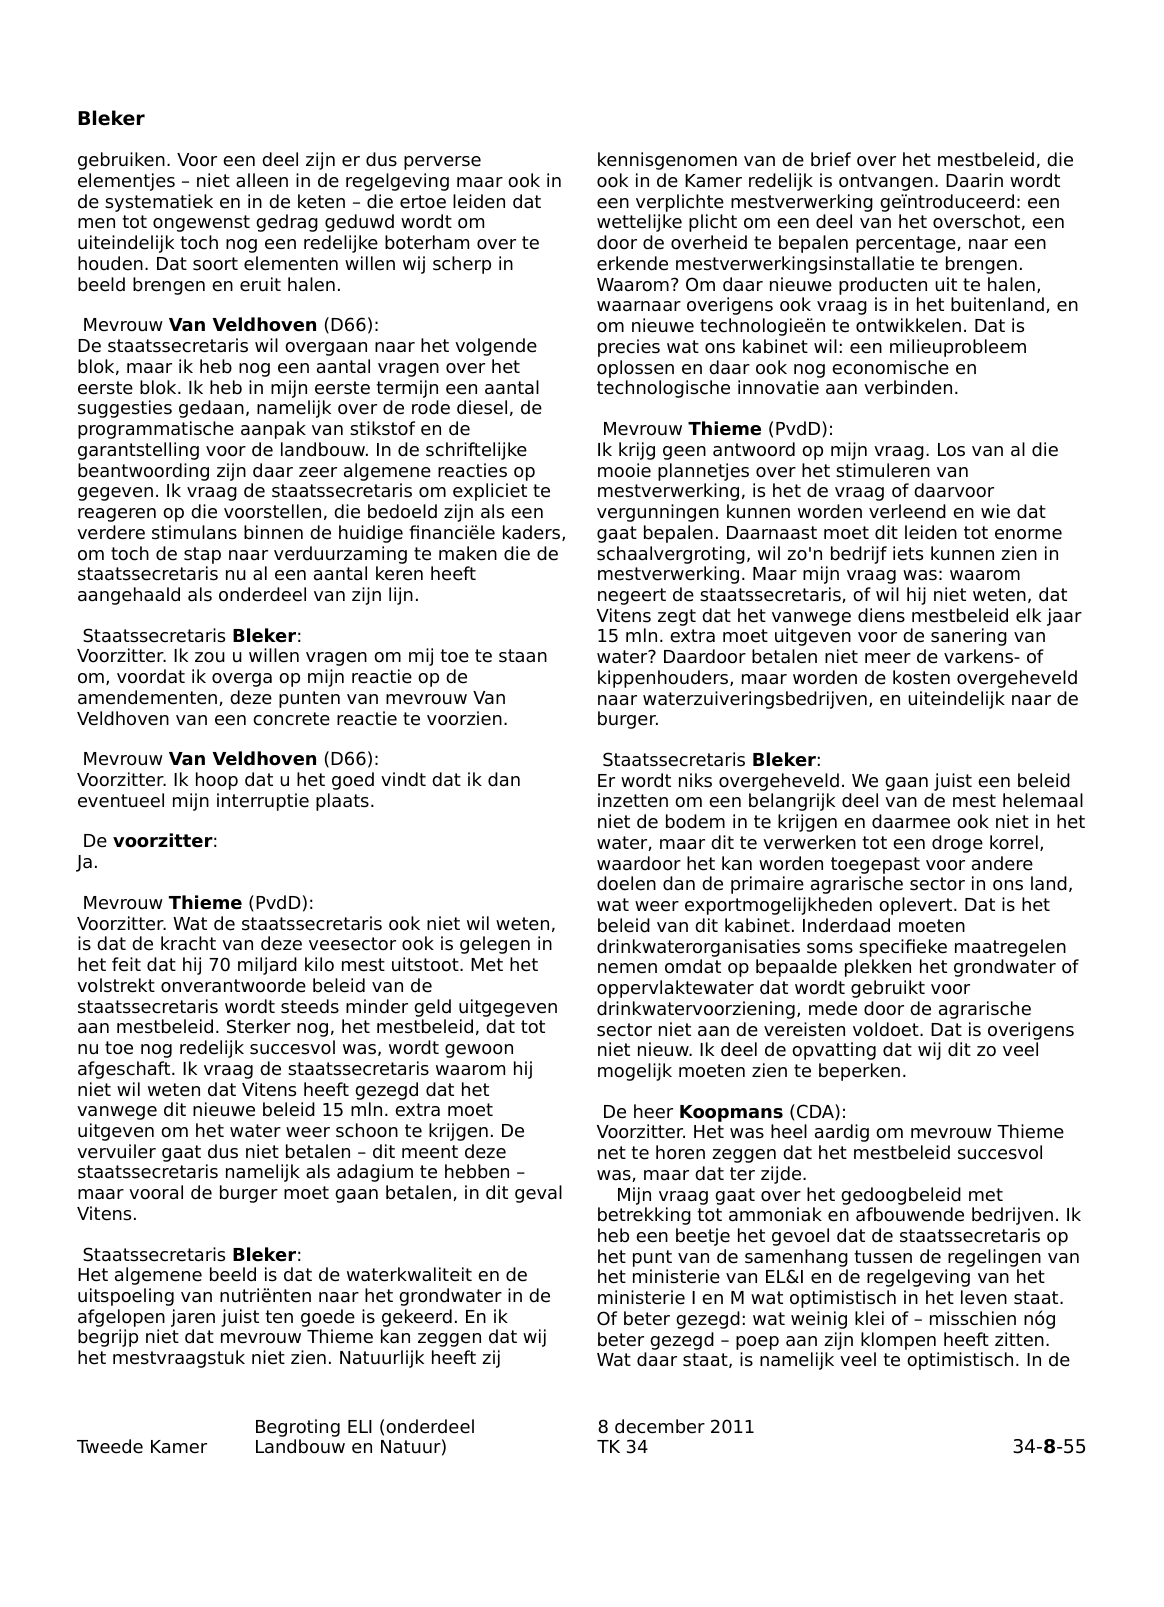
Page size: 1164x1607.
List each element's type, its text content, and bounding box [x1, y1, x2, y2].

text Staatssecretaris Bleker: [77, 626, 567, 646]
text Voorzitter. Het was heel aardig om mevrouw Thieme net te horen zeggen dat het mestbeleid succesvol was, maar dat ter zijde. [596, 1122, 1087, 1184]
text Er wordt niks overgeheveld. We gaan juist een beleid inzetten om een belangrijk deel van de mest helemaal niet de bodem in te krijgen en daarmee ook niet in het water, maar dit te verwerken tot een droge korrel, waardoor het kan worden toegepast voor andere doelen dan de primaire agrarische sector in ons land, wat weer exportmogelijkheden oplevert. Dat is het beleid van dit kabinet. Inderdaad moeten drinkwaterorganisaties soms specifieke maatregelen nemen omdat op bepaalde plekken het grondwater of oppervlaktewater dat wordt gebruikt voor drinkwatervoorziening, mede door de agrarische sector niet aan de vereisten voldoet. Dat is overigens niet nieuw. Ik deel de opvatting dat wij dit zo veel mogelijk moeten zien te beperken. [596, 771, 1087, 1082]
text gebruiken. Voor een deel zijn er dus perverse elementjes – niet alleen in de regelgeving maar ook in de systematiek en in de keten – die ertoe leiden dat men tot ongewenst gedrag geduwd wordt om uiteindelijk toch nog een redelijke boterham over te houden. Dat soort elementen willen wij scherp in beeld brengen en eruit halen. [77, 150, 567, 295]
text Staatssecretaris Bleker: [596, 750, 1087, 771]
text Mevrouw Thieme (PvdD): [596, 419, 1087, 440]
text De heer Koopmans (CDA): [596, 1102, 1087, 1122]
text De staatssecretaris wil overgaan naar het volgende blok, maar ik heb nog een aantal vragen over het eerste blok. Ik heb in mijn eerste termijn een aantal suggesties gedaan, namelijk over de rode diesel, de programmatische aanpak van stikstof en de garantstelling voor de landbouw. In de schriftelijke beantwoording zijn daar zeer algemene reacties op gegeven. Ik vraag de staatssecretaris om expliciet te reageren op die voorstellen, die bedoeld zijn als een verdere stimulans binnen de huidige financiële kaders, om toch de stap naar verduurzaming te maken die de staatssecretaris nu al een aantal keren heeft aangehaald als onderdeel van zijn lijn. [77, 336, 567, 606]
text Voorzitter. Ik hoop dat u het goed vindt dat ik dan eventueel mijn interruptie plaats. [77, 770, 567, 811]
text Mevrouw Thieme (PvdD): [77, 893, 567, 913]
text Ik krijg geen antwoord op mijn vraag. Los van al die mooie plannetjes over het stimuleren van mestverwerking, is het de vraag of daarvoor vergunningen kunnen worden verleend en wie dat gaat bepalen. Daarnaast moet dit leiden tot enorme schaalvergroting, wil zo'n bedrijf iets kunnen zien in mestverwerking. Maar mijn vraag was: waarom negeert de staatssecretaris, of wil hij niet weten, dat Vitens zegt dat het vanwege diens mestbeleid elk jaar 15 mln. extra moet uitgeven voor de sanering van water? Daardoor betalen niet meer de varkens- of kippenhouders, maar worden de kosten overgeheveld naar waterzuiveringsbedrijven, en uiteindelijk naar de burger. [596, 440, 1087, 730]
text Ja. [77, 852, 567, 873]
text Mevrouw Van Veldhoven (D66): [77, 749, 567, 770]
text Staatssecretaris Bleker: [77, 1244, 567, 1265]
text Voorzitter. Ik zou u willen vragen om mij toe te staan om, voordat ik overga op mijn reactie op de amendementen, deze punten van mevrouw Van Veldhoven van een concrete reactie te voorzien. [77, 646, 567, 729]
text Het algemene beeld is dat de waterkwaliteit en de uitspoeling van nutriënten naar het grondwater in de afgelopen jaren juist ten goede is gekeerd. En ik begrijp niet dat mevrouw Thieme kan zeggen dat wij het mestvraagstuk niet zien. Natuurlijk heeft zij [77, 1265, 567, 1369]
text De voorzitter: [77, 831, 567, 852]
text Voorzitter. Wat de staatssecretaris ook niet wil weten, is dat de kracht van deze veesector ook is gelegen in het feit dat hij 70 miljard kilo mest uitstoot. Met het volstrekt onverantwoorde beleid van de staatssecretaris wordt steeds minder geld uitgegeven aan mestbeleid. Sterker nog, het mestbeleid, dat tot nu toe nog redelijk succesvol was, wordt gewoon afgeschaft. Ik vraag de staatssecretaris waarom hij niet wil weten dat Vitens heeft gezegd dat het vanwege dit nieuwe beleid 15 mln. extra moet uitgeven om het water weer schoon te krijgen. De vervuiler gaat dus niet betalen – dit meent deze staatssecretaris namelijk als adagium te hebben – maar vooral de burger moet gaan betalen, in dit geval Vitens. [77, 913, 567, 1224]
text Mijn vraag gaat over het gedoogbeleid met betrekking tot ammoniak en afbouwende bedrijven. Ik heb een beetje het gevoel dat de staatssecretaris op het punt van de samenhang tussen de regelingen van het ministerie van EL&I en de regelgeving van het ministerie I en M wat optimistisch in het leven staat. Of beter gezegd: wat weinig klei of – misschien nóg beter gezegd – poep aan zijn klompen heeft zitten. Wat daar staat, is namelijk veel te optimistisch. In de [596, 1184, 1087, 1371]
text Mevrouw Van Veldhoven (D66): [77, 315, 567, 336]
text kennisgenomen van de brief over het mestbeleid, die ook in de Kamer redelijk is ontvangen. Daarin wordt een verplichte mestverwerking geïntroduceerd: een wettelijke plicht om een deel van het overschot, een door de overheid te bepalen percentage, naar een erkende mestverwerkingsinstallatie te brengen. Waarom? Om daar nieuwe producten uit te halen, waarnaar overigens ook vraag is in het buitenland, en om nieuwe technologieën te ontwikkelen. Dat is precies wat ons kabinet wil: een milieuprobleem oplossen en daar ook nog economische en technologische innovatie aan verbinden. [596, 150, 1087, 399]
